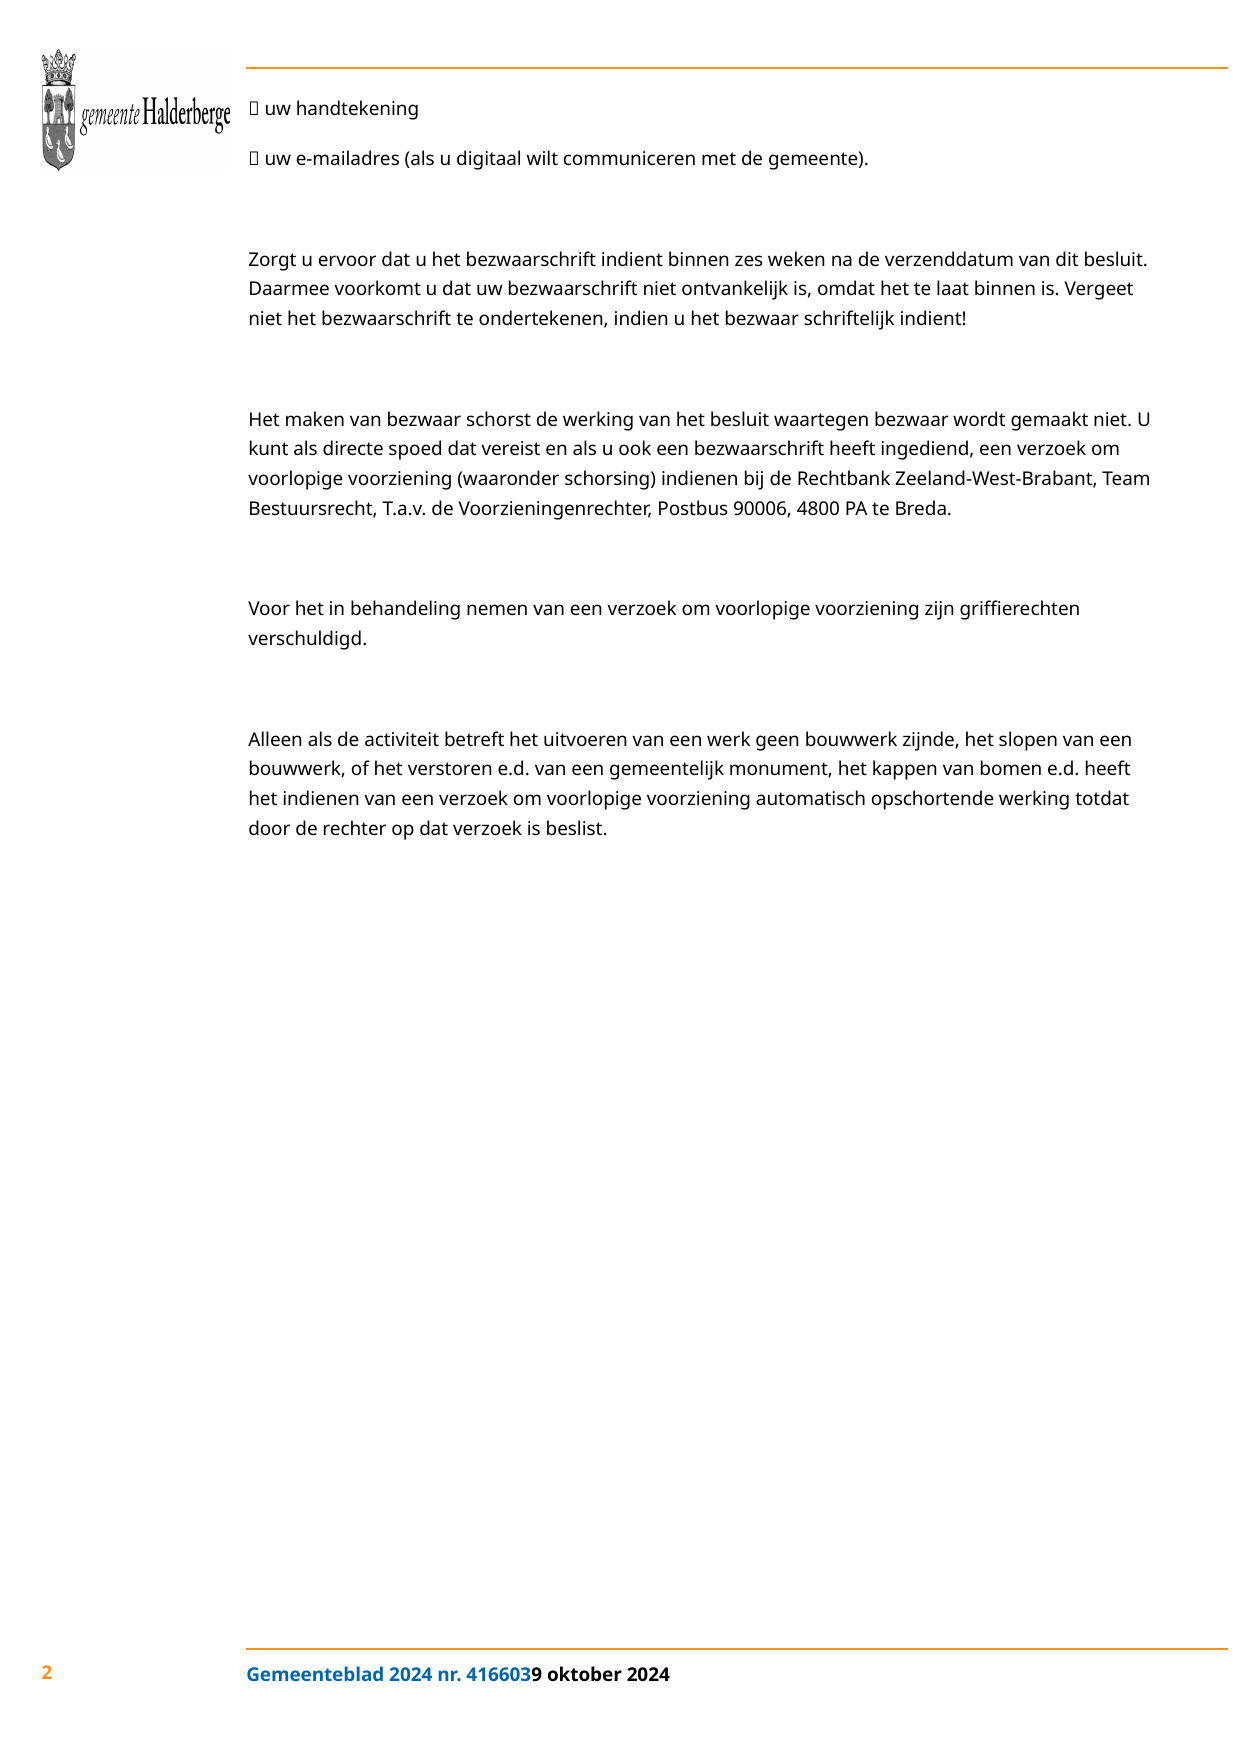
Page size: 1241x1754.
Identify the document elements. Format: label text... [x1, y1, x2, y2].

text Het maken van bezwaar schorst de werking van het besluit waartegen bezwaar wordt gemaakt niet. U kunt als directe spoed dat vereist en als u ook een bezwaarschrift heeft ingediend, een verzoek om voorlopige voorziening (waaronder schorsing) indienen bij de Rechtbank Zeeland-West-Brabant, Team Bestuursrecht, T.a.v. de Voorzieningenrechter, Postbus 90006, 4800 PA te Breda. [248, 406, 1152, 521]
text Voor het in behandeling nemen van een verzoek om voorlopige voorziening zijn griffierechten verschuldigd. [248, 596, 1152, 651]
picture [41, 47, 231, 172]
text  uw handtekening [248, 95, 1152, 121]
text Alleen als de activiteit betreft het uitvoeren van een werk geen bouwwerk zijnde, het slopen van een bouwwerk, of het verstoren e.d. van een gemeentelijk monument, het kappen van bomen e.d. heeft het indienen van een verzoek om voorlopige voorziening automatisch opschortende werking totdat door de rechter op dat verzoek is beslist. [248, 726, 1152, 841]
text Zorgt u ervoor dat u het bezwaarschrift indient binnen zes weken na de verzenddatum van dit besluit. Daarmee voorkomt u dat uw bezwaarschrift niet ontvankelijk is, omdat het te laat binnen is. Vergeet niet het bezwaarschrift te ondertekenen, indien u het bezwaar schriftelijk indient! [248, 246, 1152, 331]
text  uw e-mailadres (als u digitaal wilt communiceren met de gemeente). [248, 145, 1152, 171]
